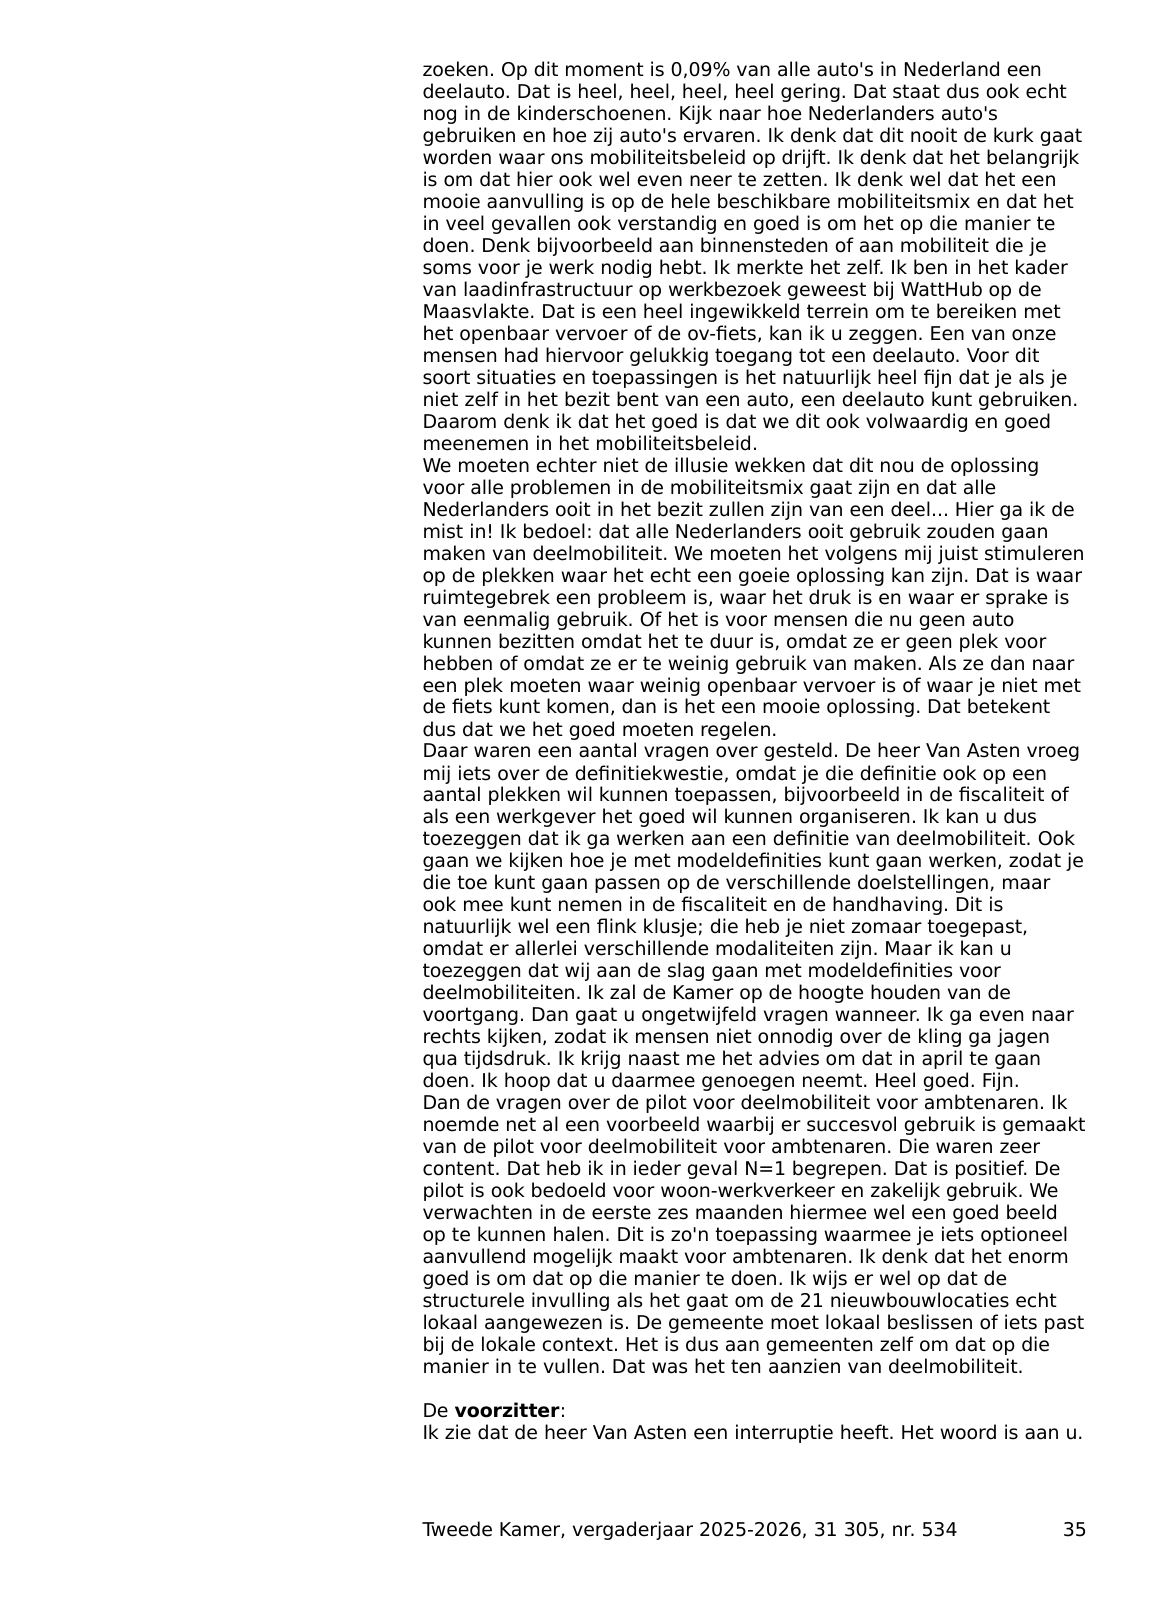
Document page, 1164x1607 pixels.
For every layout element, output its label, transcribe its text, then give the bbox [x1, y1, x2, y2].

text zoeken. Op dit moment is 0,09% van alle auto's in Nederland een deelauto. Dat is heel, heel, heel, heel gering. Dat staat dus ook echt nog in de kinderschoenen. Kijk naar hoe Nederlanders auto's gebruiken en hoe zij auto's ervaren. Ik denk dat dit nooit de kurk gaat worden waar ons mobiliteitsbeleid op drijft. Ik denk dat het belangrijk is om dat hier ook wel even neer te zetten. Ik denk wel dat het een mooie aanvulling is op de hele beschikbare mobiliteitsmix en dat het in veel gevallen ook verstandig en goed is om het op die manier te doen. Denk bijvoorbeeld aan binnensteden of aan mobiliteit die je soms voor je werk nodig hebt. Ik merkte het zelf. Ik ben in het kader van laadinfrastructuur op werkbezoek geweest bij WattHub op de Maasvlakte. Dat is een heel ingewikkeld terrein om te bereiken met het openbaar vervoer of de ov-fiets, kan ik u zeggen. Een van onze mensen had hiervoor gelukkig toegang tot een deelauto. Voor dit soort situaties en toepassingen is het natuurlijk heel fijn dat je als je niet zelf in het bezit bent van een auto, een deelauto kunt gebruiken. Daarom denk ik dat het goed is dat we dit ook volwaardig en goed meenemen in het mobiliteitsbeleid. [422, 59, 1087, 455]
text Ik zie dat de heer Van Asten een interruptie heeft. Het woord is aan u. [422, 1422, 1087, 1444]
text Dan de vragen over de pilot voor deelmobiliteit voor ambtenaren. Ik noemde net al een voorbeeld waarbij er succesvol gebruik is gemaakt van de pilot voor deelmobiliteit voor ambtenaren. Die waren zeer content. Dat heb ik in ieder geval N=1 begrepen. Dat is positief. De pilot is ook bedoeld voor woon-werkverkeer en zakelijk gebruik. We verwachten in de eerste zes maanden hiermee wel een goed beeld op te kunnen halen. Dit is zo'n toepassing waarmee je iets optioneel aanvullend mogelijk maakt voor ambtenaren. Ik denk dat het enorm goed is om dat op die manier te doen. Ik wijs er wel op dat de structurele invulling als het gaat om de 21 nieuwbouwlocaties echt lokaal aangewezen is. De gemeente moet lokaal beslissen of iets past bij de lokale context. Het is dus aan gemeenten zelf om dat op die manier in te vullen. Dat was het ten aanzien van deelmobiliteit. [422, 1092, 1087, 1378]
text Daar waren een aantal vragen over gesteld. De heer Van Asten vroeg mij iets over de definitiekwestie, omdat je die definitie ook op een aantal plekken wil kunnen toepassen, bijvoorbeeld in de fiscaliteit of als een werkgever het goed wil kunnen organiseren. Ik kan u dus toezeggen dat ik ga werken aan een definitie van deelmobiliteit. Ook gaan we kijken hoe je met modeldefinities kunt gaan werken, zodat je die toe kunt gaan passen op de verschillende doelstellingen, maar ook mee kunt nemen in de fiscaliteit en de handhaving. Dit is natuurlijk wel een flink klusje; die heb je niet zomaar toegepast, omdat er allerlei verschillende modaliteiten zijn. Maar ik kan u toezeggen dat wij aan de slag gaan met modeldefinities voor deelmobiliteiten. Ik zal de Kamer op de hoogte houden van de voortgang. Dan gaat u ongetwijfeld vragen wanneer. Ik ga even naar rechts kijken, zodat ik mensen niet onnodig over de kling ga jagen qua tijdsdruk. Ik krijg naast me het advies om dat in april te gaan doen. Ik hoop dat u daarmee genoegen neemt. Heel goed. Fijn. [422, 740, 1087, 1092]
text We moeten echter niet de illusie wekken dat dit nou de oplossing voor alle problemen in de mobiliteitsmix gaat zijn en dat alle Nederlanders ooit in het bezit zullen zijn van een deel... Hier ga ik de mist in! Ik bedoel: dat alle Nederlanders ooit gebruik zouden gaan maken van deelmobiliteit. We moeten het volgens mij juist stimuleren op de plekken waar het echt een goeie oplossing kan zijn. Dat is waar ruimtegebrek een probleem is, waar het druk is en waar er sprake is van eenmalig gebruik. Of het is voor mensen die nu geen auto kunnen bezitten omdat het te duur is, omdat ze er geen plek voor hebben of omdat ze er te weinig gebruik van maken. Als ze dan naar een plek moeten waar weinig openbaar vervoer is of waar je niet met de fiets kunt komen, dan is het een mooie oplossing. Dat betekent dus dat we het goed moeten regelen. [422, 455, 1087, 740]
text De voorzitter: [422, 1400, 1087, 1422]
